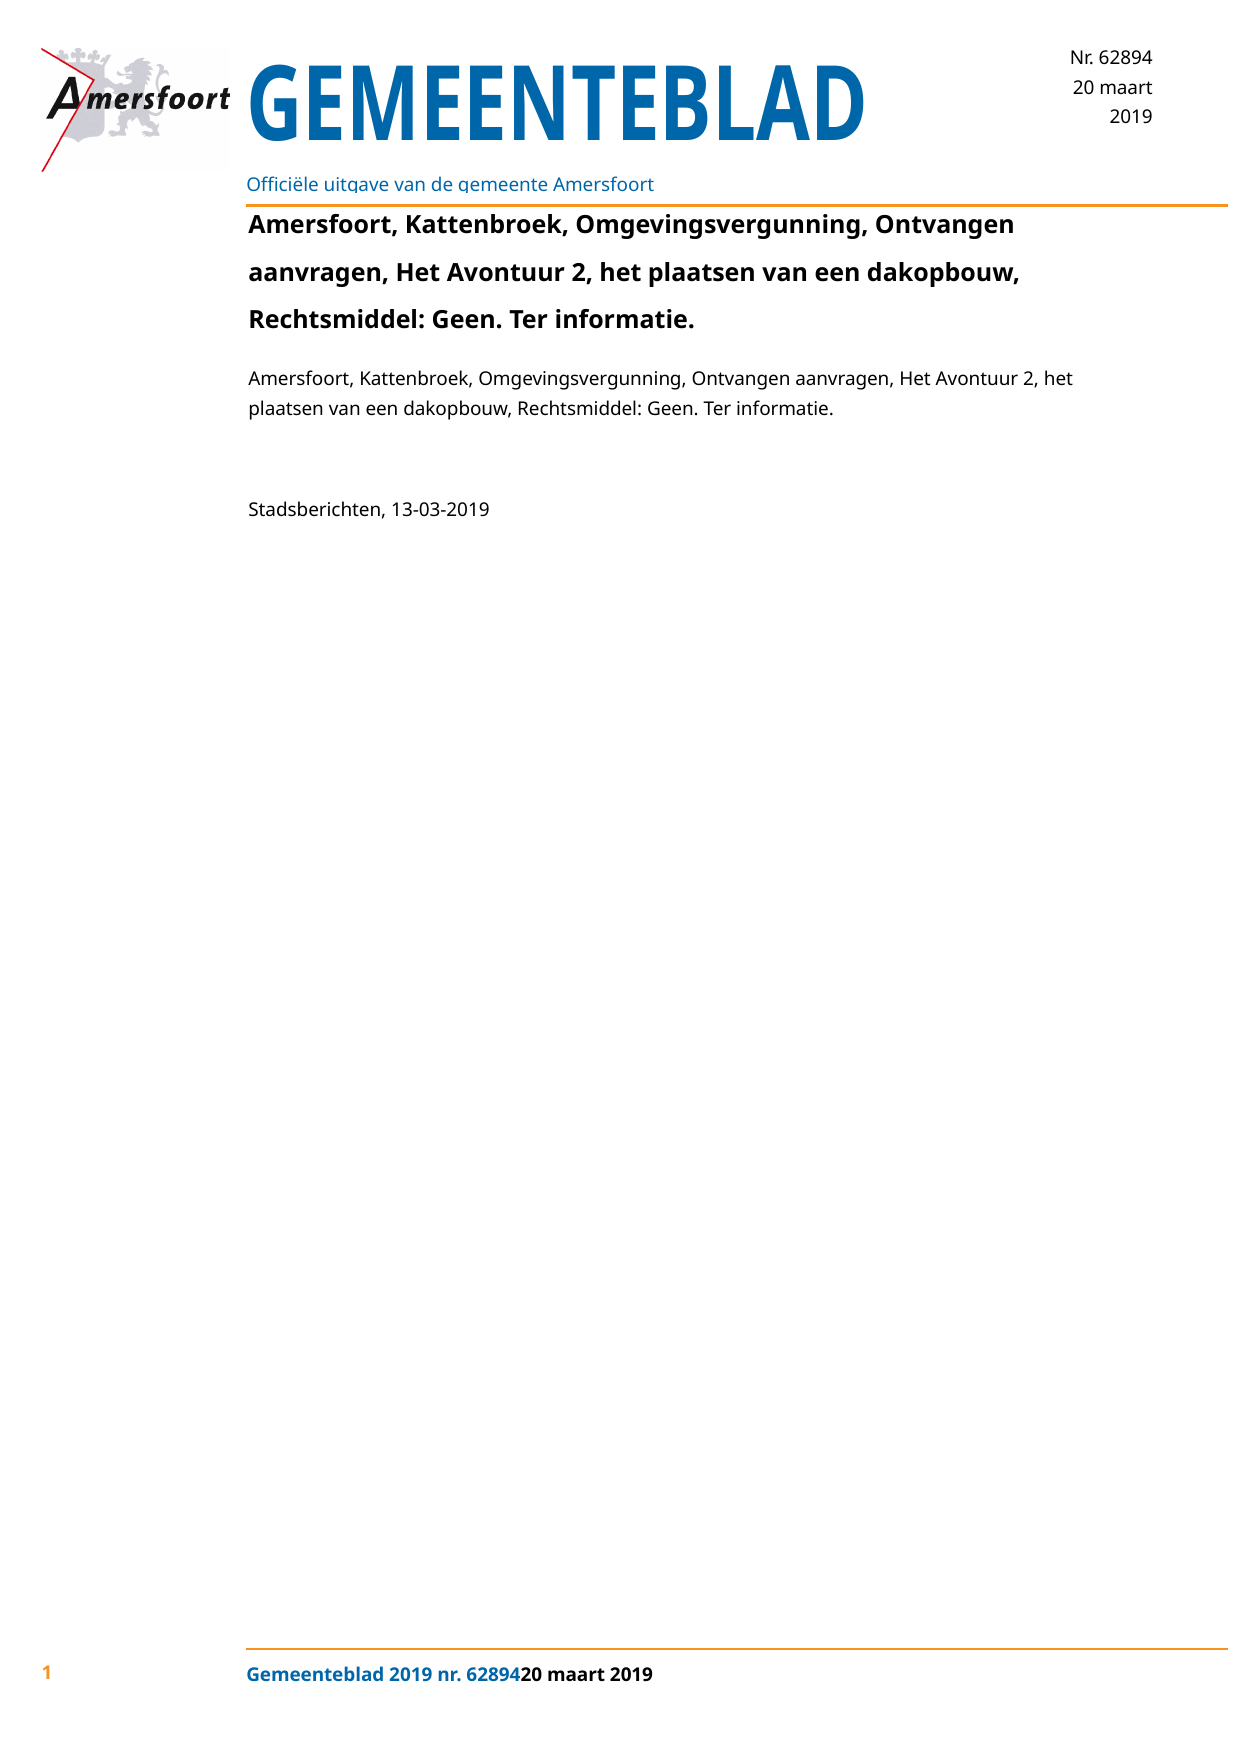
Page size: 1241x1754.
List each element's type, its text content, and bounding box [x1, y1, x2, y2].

picture [41, 47, 231, 172]
text Amersfoort, Kattenbroek, Omgevingsvergunning, Ontvangen aanvragen, Het Avontuur 2, het plaatsen van een dakopbouw, Rechtsmiddel: Geen. Ter informatie. [248, 207, 1152, 336]
text Amersfoort, Kattenbroek, Omgevingsvergunning, Ontvangen aanvragen, Het Avontuur 2, het plaatsen van een dakopbouw, Rechtsmiddel: Geen. Ter informatie. [248, 366, 1152, 421]
text Stadsberichten, 13-03-2019 [248, 496, 1152, 522]
